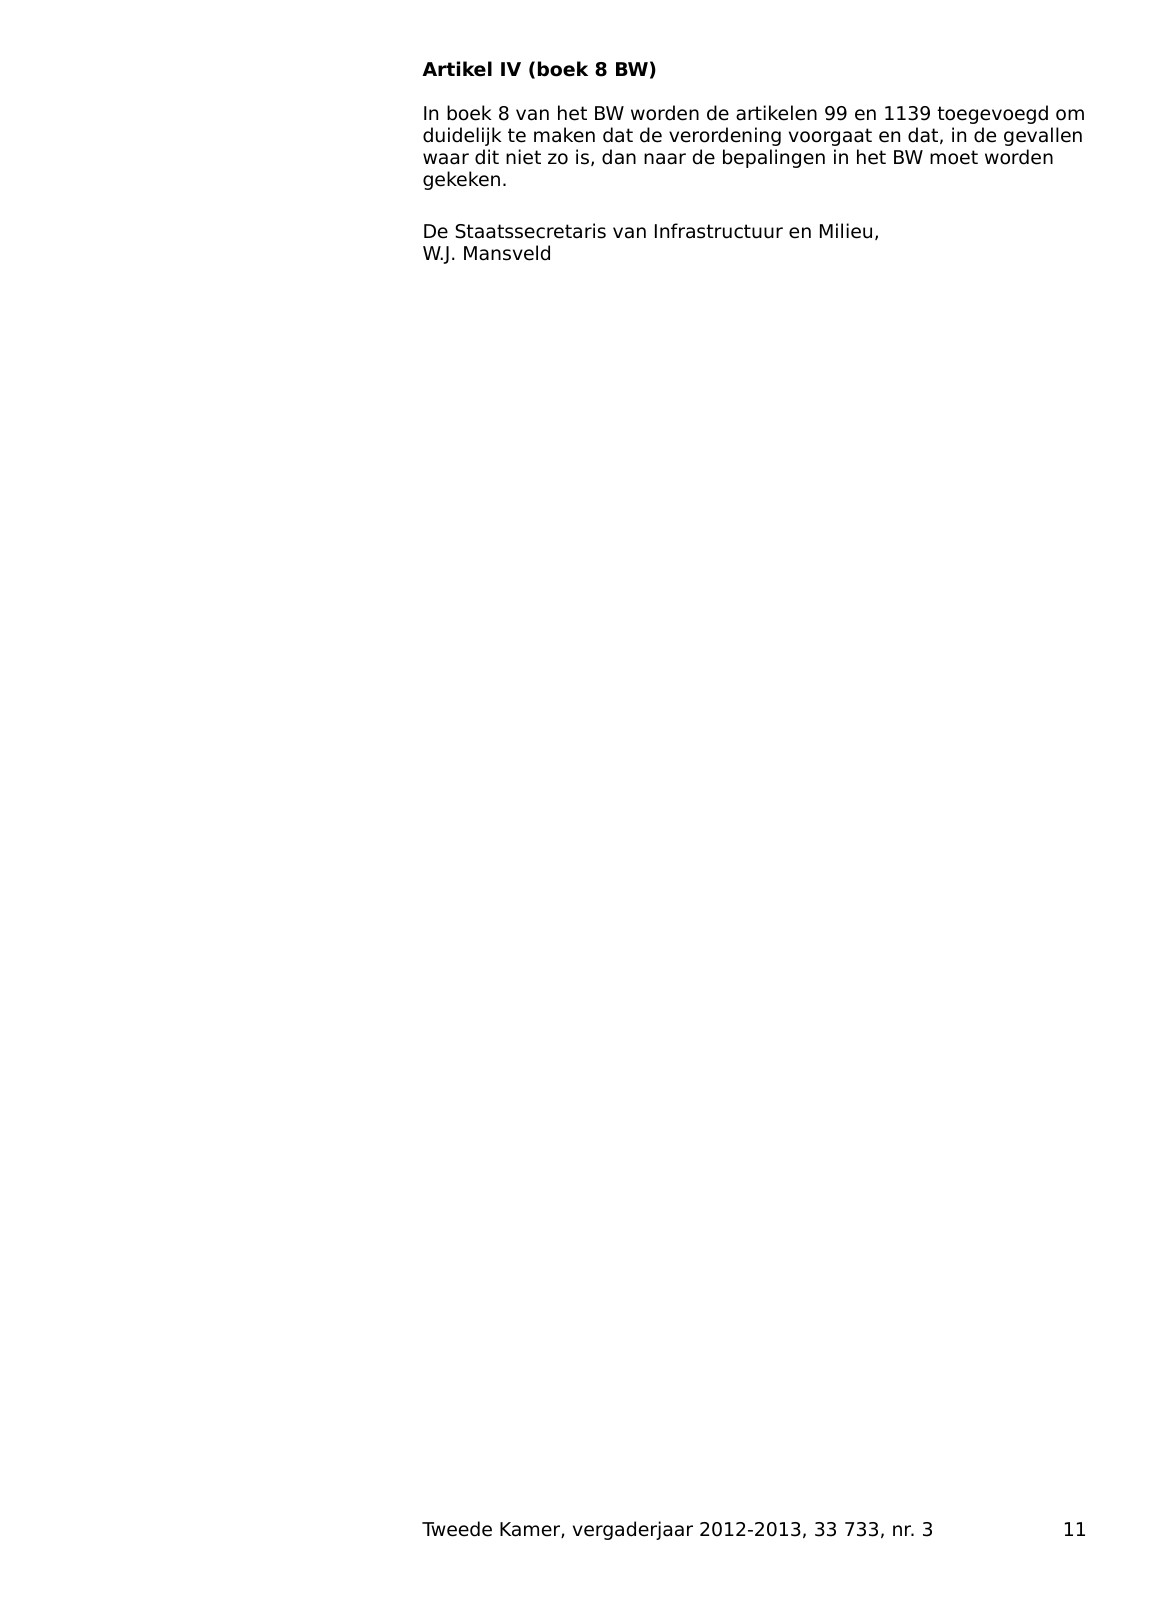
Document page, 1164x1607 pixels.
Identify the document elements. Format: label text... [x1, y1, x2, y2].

text In boek 8 van het BW worden de artikelen 99 en 1139 toegevoegd om duidelijk te maken dat de verordening voorgaat en dat, in de gevallen waar dit niet zo is, dan naar de bepalingen in het BW moet worden gekeken. [422, 103, 1087, 191]
subtitle Artikel IV (boek 8 BW) [422, 59, 1087, 81]
text De Staatssecretaris van Infrastructuur en Milieu, W.J. Mansveld [422, 221, 1087, 265]
